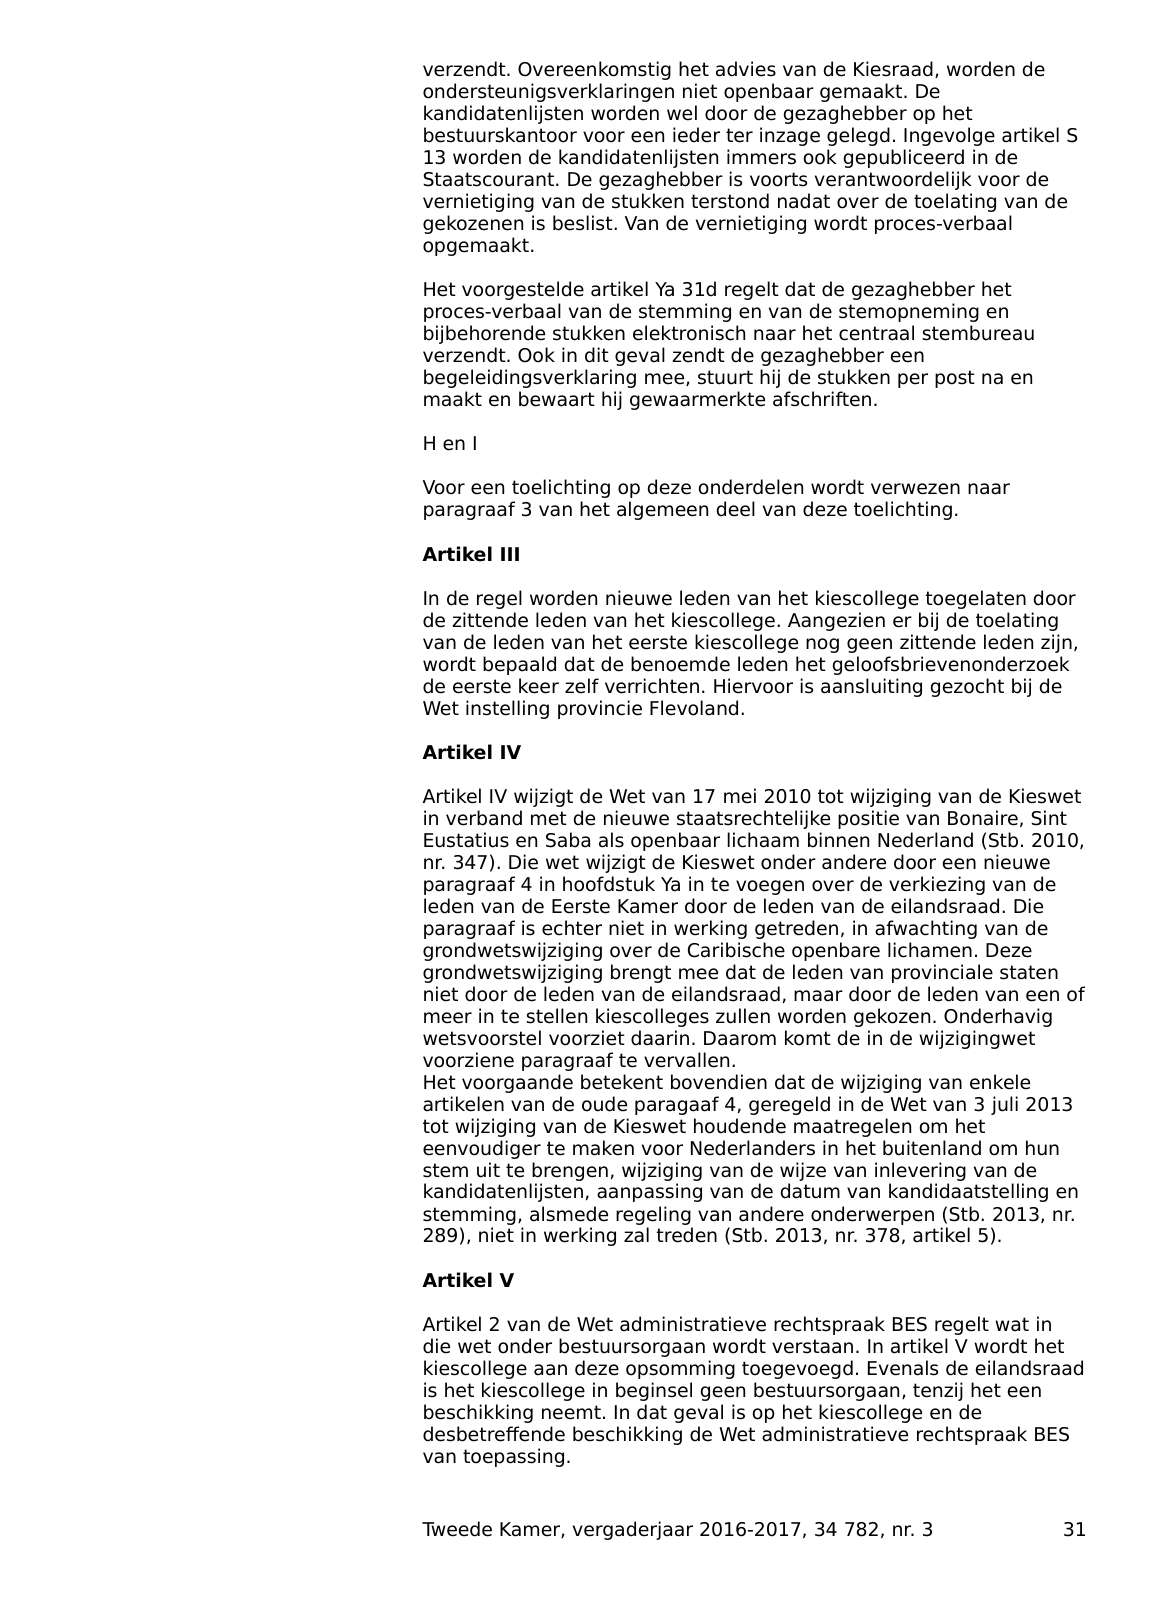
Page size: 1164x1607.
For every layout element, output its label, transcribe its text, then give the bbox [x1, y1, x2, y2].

subtitle Artikel V [422, 1269, 1087, 1292]
subtitle Artikel III [422, 543, 1087, 565]
subtitle H en I [422, 433, 1087, 455]
text Voor een toelichting op deze onderdelen wordt verwezen naar paragraaf 3 van het algemeen deel van deze toelichting. [422, 477, 1087, 521]
text Het voorgestelde artikel Ya 31d regelt dat de gezaghebber het proces-verbaal van de stemming en van de stemopneming en bijbehorende stukken elektronisch naar het centraal stembureau verzendt. Ook in dit geval zendt de gezaghebber een begeleidingsverklaring mee, stuurt hij de stukken per post na en maakt en bewaart hij gewaarmerkte afschriften. [422, 279, 1087, 411]
text In de regel worden nieuwe leden van het kiescollege toegelaten door de zittende leden van het kiescollege. Aangezien er bij de toelating van de leden van het eerste kiescollege nog geen zittende leden zijn, wordt bepaald dat de benoemde leden het geloofsbrievenonderzoek de eerste keer zelf verrichten. Hiervoor is aansluiting gezocht bij de Wet instelling provincie Flevoland. [422, 588, 1087, 719]
subtitle Artikel IV [422, 742, 1087, 764]
text Artikel IV wijzigt de Wet van 17 mei 2010 tot wijziging van de Kieswet in verband met de nieuwe staatsrechtelijke positie van Bonaire, Sint Eustatius en Saba als openbaar lichaam binnen Nederland (Stb. 2010, nr. 347). Die wet wijzigt de Kieswet onder andere door een nieuwe paragraaf 4 in hoofdstuk Ya in te voegen over de verkiezing van de leden van de Eerste Kamer door de leden van de eilandsraad. Die paragraaf is echter niet in werking getreden, in afwachting van de grondwetswijziging over de Caribische openbare lichamen. Deze grondwetswijziging brengt mee dat de leden van provinciale staten niet door de leden van de eilandsraad, maar door de leden van een of meer in te stellen kiescolleges zullen worden gekozen. Onderhavig wetsvoorstel voorziet daarin. Daarom komt de in de wijzigingwet voorziene paragraaf te vervallen. [422, 786, 1087, 1072]
text Artikel 2 van de Wet administratieve rechtspraak BES regelt wat in die wet onder bestuursorgaan wordt verstaan. In artikel V wordt het kiescollege aan deze opsomming toegevoegd. Evenals de eilandsraad is het kiescollege in beginsel geen bestuursorgaan, tenzij het een beschikking neemt. In dat geval is op het kiescollege en de desbetreffende beschikking de Wet administratieve rechtspraak BES van toepassing. [422, 1314, 1087, 1468]
text verzendt. Overeenkomstig het advies van de Kiesraad, worden de ondersteunigsverklaringen niet openbaar gemaakt. De kandidatenlijsten worden wel door de gezaghebber op het bestuurskantoor voor een ieder ter inzage gelegd. Ingevolge artikel S 13 worden de kandidatenlijsten immers ook gepubliceerd in de Staatscourant. De gezaghebber is voorts verantwoordelijk voor de vernietiging van de stukken terstond nadat over de toelating van de gekozenen is beslist. Van de vernietiging wordt proces-verbaal opgemaakt. [422, 59, 1087, 257]
text Het voorgaande betekent bovendien dat de wijziging van enkele artikelen van de oude paragaaf 4, geregeld in de Wet van 3 juli 2013 tot wijziging van de Kieswet houdende maatregelen om het eenvoudiger te maken voor Nederlanders in het buitenland om hun stem uit te brengen, wijziging van de wijze van inlevering van de kandidatenlijsten, aanpassing van de datum van kandidaatstelling en stemming, alsmede regeling van andere onderwerpen (Stb. 2013, nr. 289), niet in werking zal treden (Stb. 2013, nr. 378, artikel 5). [422, 1072, 1087, 1247]
